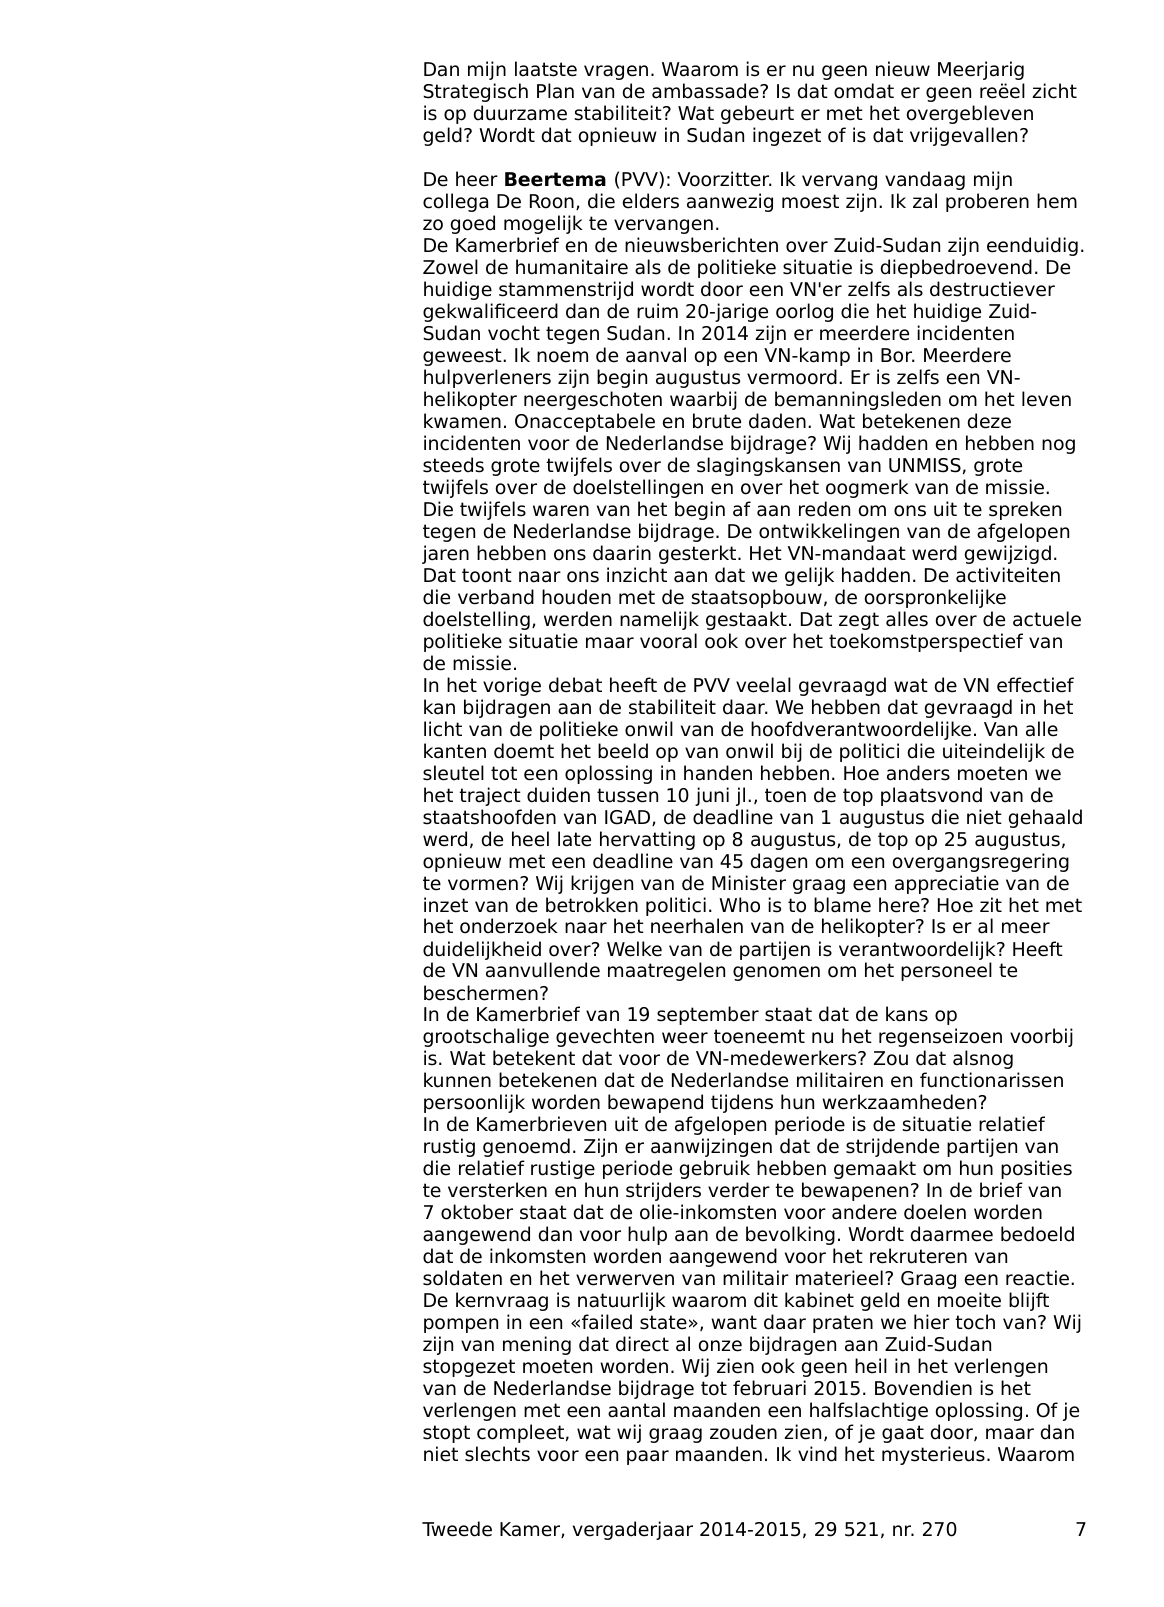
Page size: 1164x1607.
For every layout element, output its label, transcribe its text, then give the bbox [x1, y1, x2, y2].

text De kernvraag is natuurlijk waarom dit kabinet geld en moeite blijft pompen in een «failed state», want daar praten we hier toch van? Wij zijn van mening dat direct al onze bijdragen aan Zuid-Sudan stopgezet moeten worden. Wij zien ook geen heil in het verlengen van de Nederlandse bijdrage tot februari 2015. Bovendien is het verlengen met een aantal maanden een halfslachtige oplossing. Of je stopt compleet, wat wij graag zouden zien, of je gaat door, maar dan niet slechts voor een paar maanden. Ik vind het mysterieus. Waarom [422, 1290, 1087, 1466]
text In het vorige debat heeft de PVV veelal gevraagd wat de VN effectief kan bijdragen aan de stabiliteit daar. We hebben dat gevraagd in het licht van de politieke onwil van de hoofdverantwoordelijke. Van alle kanten doemt het beeld op van onwil bij de politici die uiteindelijk de sleutel tot een oplossing in handen hebben. Hoe anders moeten we het traject duiden tussen 10 juni jl., toen de top plaatsvond van de staatshoofden van IGAD, de deadline van 1 augustus die niet gehaald werd, de heel late hervatting op 8 augustus, de top op 25 augustus, opnieuw met een deadline van 45 dagen om een overgangsregering te vormen? Wij krijgen van de Minister graag een appreciatie van de inzet van de betrokken politici. Who is to blame here? Hoe zit het met het onderzoek naar het neerhalen van de helikopter? Is er al meer duidelijkheid over? Welke van de partijen is verantwoordelijk? Heeft de VN aanvullende maatregelen genomen om het personeel te beschermen? [422, 675, 1087, 1004]
text In de Kamerbrief van 19 september staat dat de kans op grootschalige gevechten weer toeneemt nu het regenseizoen voorbij is. Wat betekent dat voor de VN-medewerkers? Zou dat alsnog kunnen betekenen dat de Nederlandse militairen en functionarissen persoonlijk worden bewapend tijdens hun werkzaamheden? [422, 1004, 1087, 1114]
text De Kamerbrief en de nieuwsberichten over Zuid-Sudan zijn eenduidig. Zowel de humanitaire als de politieke situatie is diepbedroevend. De huidige stammenstrijd wordt door een VN'er zelfs als destructiever gekwalificeerd dan de ruim 20-jarige oorlog die het huidige Zuid-Sudan vocht tegen Sudan. In 2014 zijn er meerdere incidenten geweest. Ik noem de aanval op een VN-kamp in Bor. Meerdere hulpverleners zijn begin augustus vermoord. Er is zelfs een VN-helikopter neergeschoten waarbij de bemanningsleden om het leven kwamen. Onacceptabele en brute daden. Wat betekenen deze incidenten voor de Nederlandse bijdrage? Wij hadden en hebben nog steeds grote twijfels over de slagingskansen van UNMISS, grote twijfels over de doelstellingen en over het oogmerk van de missie. Die twijfels waren van het begin af aan reden om ons uit te spreken tegen de Nederlandse bijdrage. De ontwikkelingen van de afgelopen jaren hebben ons daarin gesterkt. Het VN-mandaat werd gewijzigd. Dat toont naar ons inzicht aan dat we gelijk hadden. De activiteiten die verband houden met de staatsopbouw, de oorspronkelijke doelstelling, werden namelijk gestaakt. Dat zegt alles over de actuele politieke situatie maar vooral ook over het toekomstperspectief van de missie. [422, 235, 1087, 675]
text In de Kamerbrieven uit de afgelopen periode is de situatie relatief rustig genoemd. Zijn er aanwijzingen dat de strijdende partijen van die relatief rustige periode gebruik hebben gemaakt om hun posities te versterken en hun strijders verder te bewapenen? In de brief van 7 oktober staat dat de olie-inkomsten voor andere doelen worden aangewend dan voor hulp aan de bevolking. Wordt daarmee bedoeld dat de inkomsten worden aangewend voor het rekruteren van soldaten en het verwerven van militair materieel? Graag een reactie. [422, 1114, 1087, 1290]
text De heer Beertema (PVV): Voorzitter. Ik vervang vandaag mijn collega De Roon, die elders aanwezig moest zijn. Ik zal proberen hem zo goed mogelijk te vervangen. [422, 169, 1087, 235]
text Dan mijn laatste vragen. Waarom is er nu geen nieuw Meerjarig Strategisch Plan van de ambassade? Is dat omdat er geen reëel zicht is op duurzame stabiliteit? Wat gebeurt er met het overgebleven geld? Wordt dat opnieuw in Sudan ingezet of is dat vrijgevallen? [422, 59, 1087, 147]
